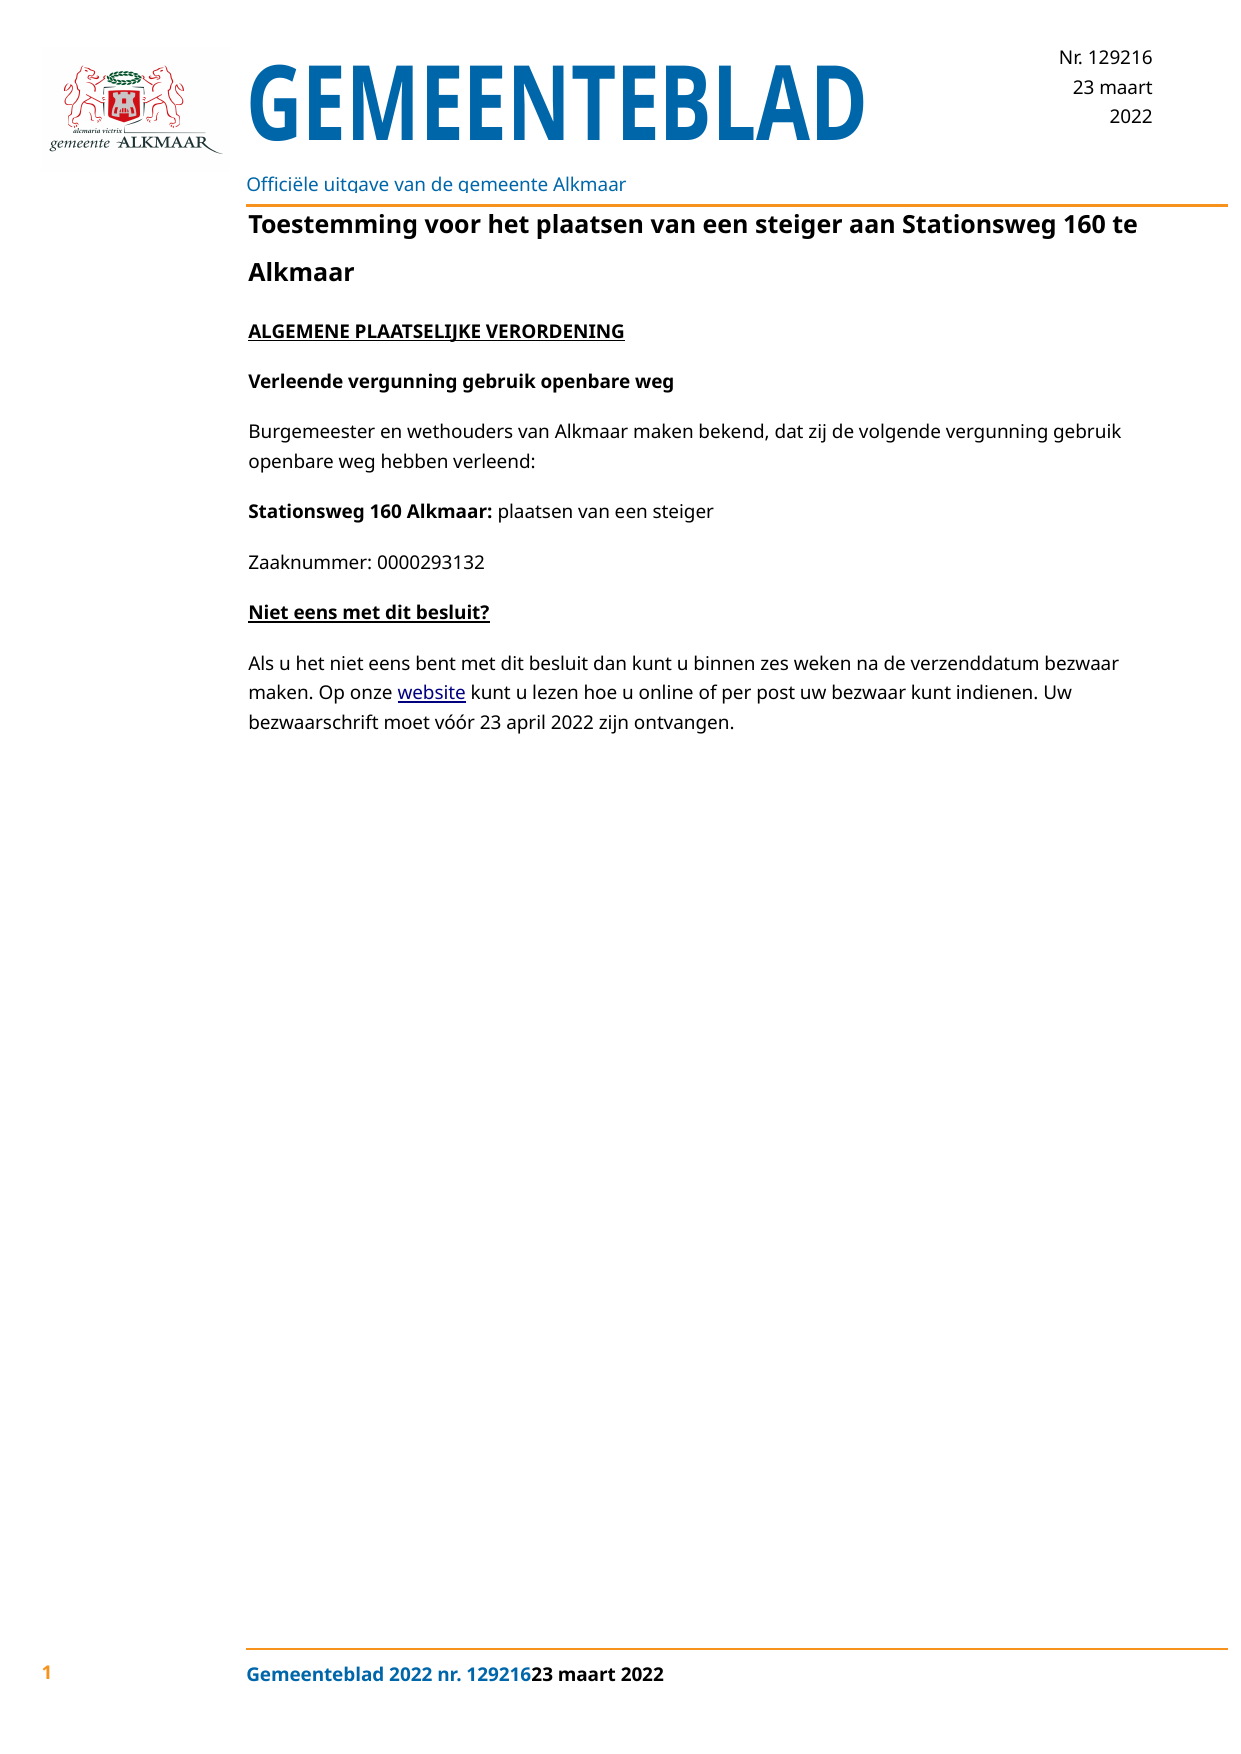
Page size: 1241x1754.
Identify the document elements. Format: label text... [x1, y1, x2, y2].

text Toestemming voor het plaatsen van een steiger aan Stationsweg 160 te Alkmaar [248, 207, 1152, 288]
text ALGEMENE PLAATSELIJKE VERORDENING [248, 318, 1152, 344]
text Zaaknummer: 0000293132 [248, 549, 1152, 575]
picture [41, 47, 231, 172]
text Als u het niet eens bent met dit besluit dan kunt u binnen zes weken na de verzenddatum bezwaar maken. Op onze website kunt u lezen hoe u online of per post uw bezwaar kunt indienen. Uw bezwaarschrift moet vóór 23 april 2022 zijn ontvangen. [248, 650, 1152, 735]
text Verleende vergunning gebruik openbare weg [248, 368, 1152, 394]
text Niet eens met dit besluit? [248, 599, 1152, 625]
text Stationsweg 160 Alkmaar: plaatsen van een steiger [248, 499, 1152, 524]
text Burgemeester en wethouders van Alkmaar maken bekend, dat zij de volgende vergunning gebruik openbare weg hebben verleend: [248, 419, 1152, 474]
